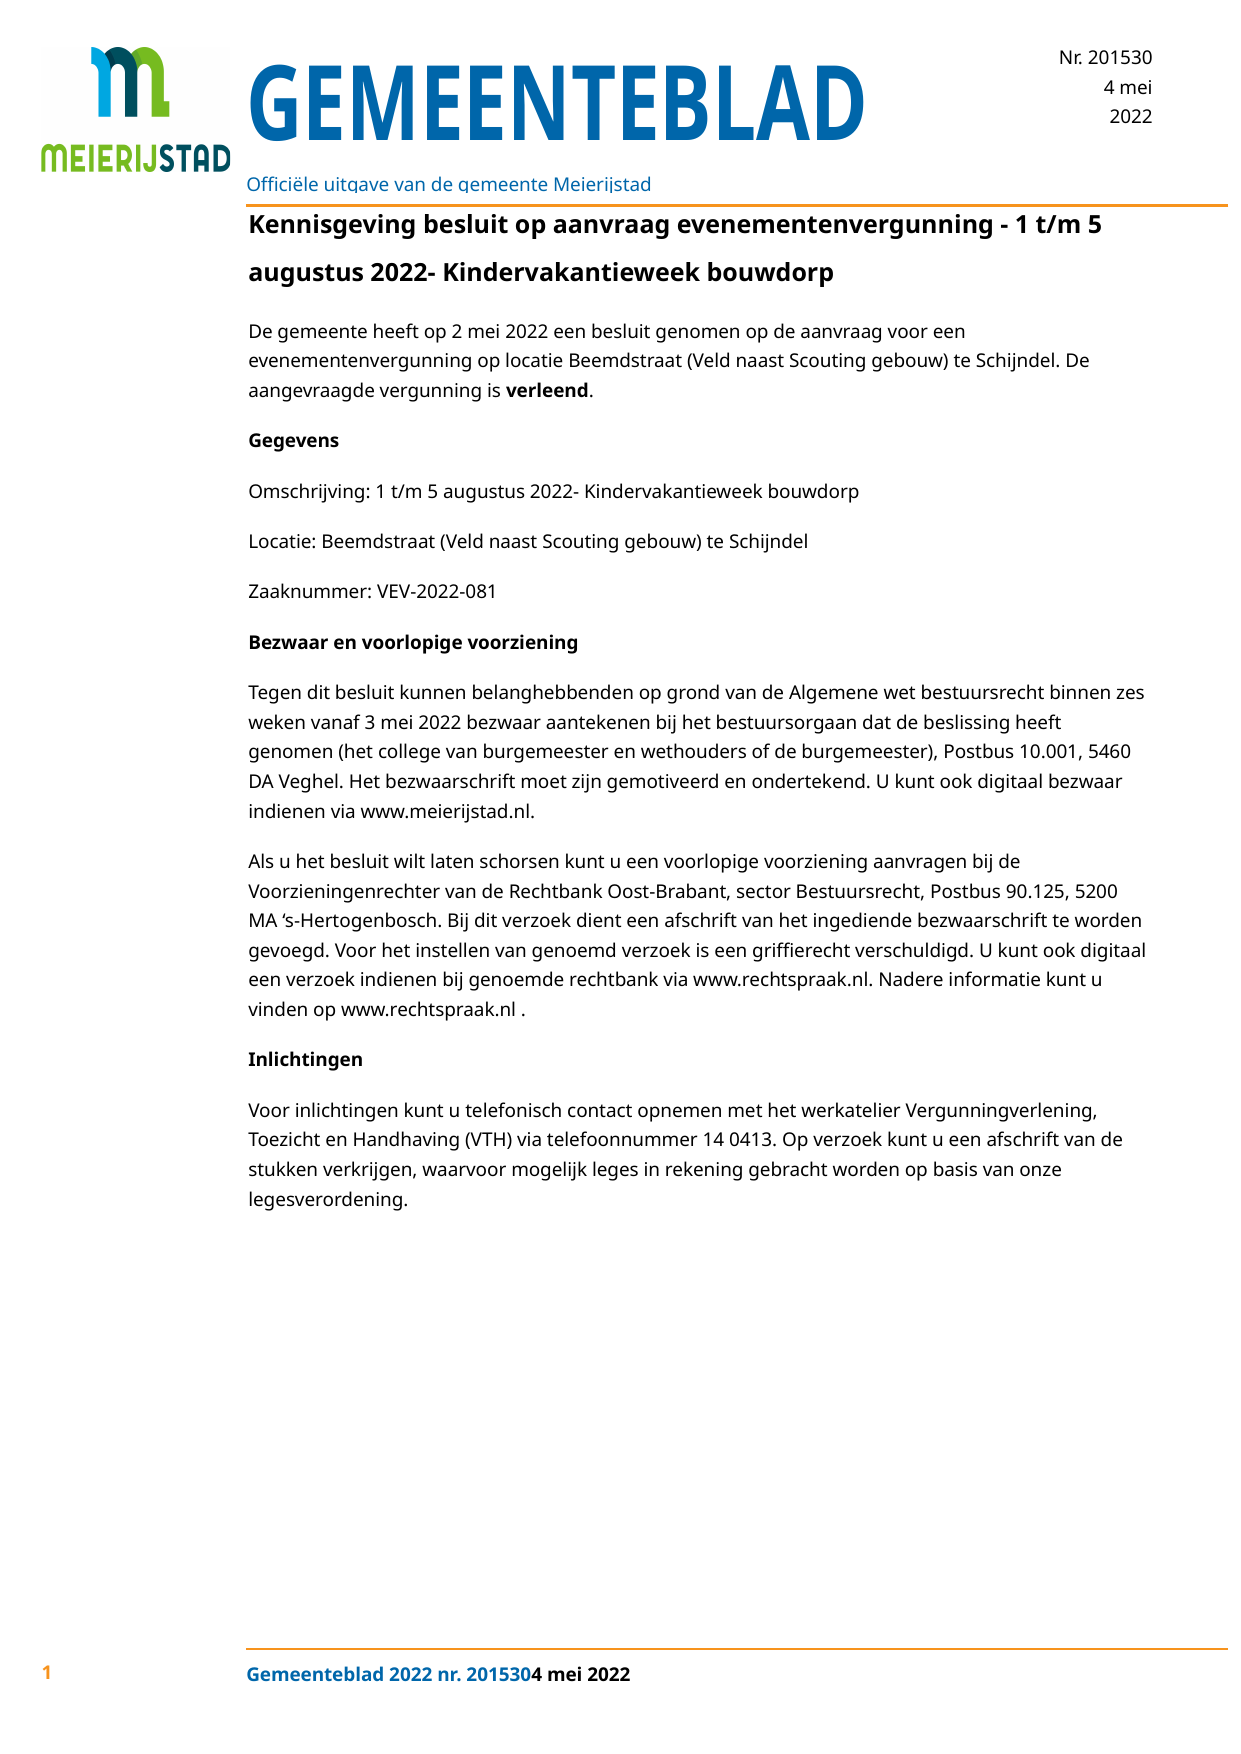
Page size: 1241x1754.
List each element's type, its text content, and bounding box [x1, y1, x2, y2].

text Locatie: Beemdstraat (Veld naast Scouting gebouw) te Schijndel [248, 528, 1152, 554]
text Tegen dit besluit kunnen belanghebbenden op grond van de Algemene wet bestuursrecht binnen zes weken vanaf 3 mei 2022 bezwaar aantekenen bij het bestuursorgaan dat de beslissing heeft genomen (het college van burgemeester en wethouders of de burgemeester), Postbus 10.001, 5460 DA Veghel. Het bezwaarschrift moet zijn gemotiveerd en ondertekend. U kunt ook digitaal bezwaar indienen via www.meierijstad.nl. [248, 679, 1152, 824]
text Inlichtingen [248, 1047, 1152, 1072]
text De gemeente heeft op 2 mei 2022 een besluit genomen op de aanvraag voor een evenementenvergunning op locatie Beemdstraat (Veld naast Scouting gebouw) te Schijndel. De aangevraagde vergunning is verleend. [248, 318, 1152, 403]
text Kennisgeving besluit op aanvraag evenementenvergunning - 1 t/m 5 augustus 2022- Kindervakantieweek bouwdorp [248, 207, 1152, 288]
text Bezwaar en voorlopige voorziening [248, 629, 1152, 655]
picture [41, 47, 231, 172]
text Voor inlichtingen kunt u telefonisch contact opnemen met het werkatelier Vergunningverlening, Toezicht en Handhaving (VTH) via telefoonnummer 14 0413. Op verzoek kunt u een afschrift van de stukken verkrijgen, waarvoor mogelijk leges in rekening gebracht worden op basis van onze legesverordening. [248, 1097, 1152, 1212]
text Gegevens [248, 427, 1152, 453]
text Omschrijving: 1 t/m 5 augustus 2022- Kindervakantieweek bouwdorp [248, 478, 1152, 504]
text Zaaknummer: VEV-2022-081 [248, 579, 1152, 604]
text Als u het besluit wilt laten schorsen kunt u een voorlopige voorziening aanvragen bij de Voorzieningenrechter van de Rechtbank Oost-Brabant, sector Bestuursrecht, Postbus 90.125, 5200 MA ‘s-Hertogenbosch. Bij dit verzoek dient een afschrift van het ingediende bezwaarschrift te worden gevoegd. Voor het instellen van genoemd verzoek is een griffierecht verschuldigd. U kunt ook digitaal een verzoek indienen bij genoemde rechtbank via www.rechtspraak.nl. Nadere informatie kunt u vinden op www.rechtspraak.nl . [248, 848, 1152, 1022]
